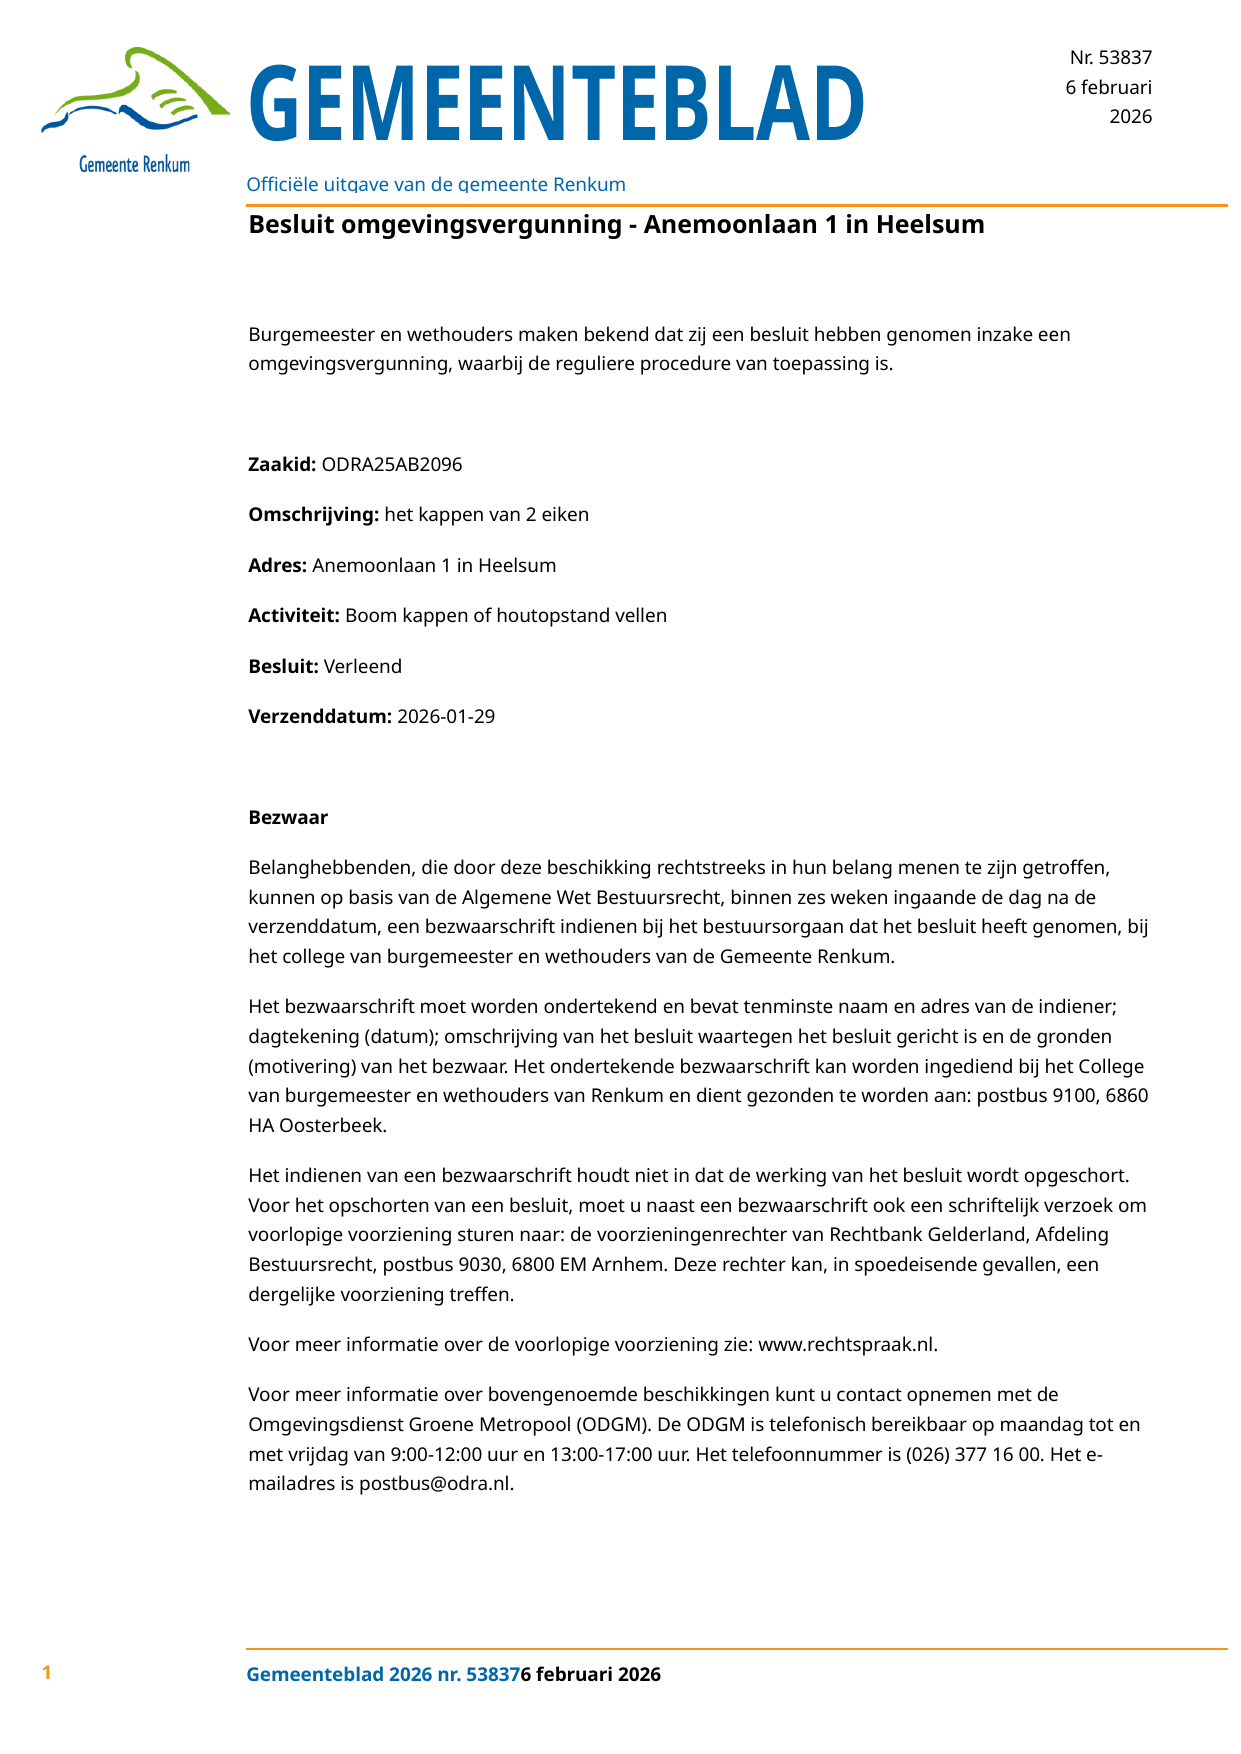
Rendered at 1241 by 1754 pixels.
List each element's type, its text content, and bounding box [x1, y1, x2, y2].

text Voor meer informatie over de voorlopige voorziening zie: www.rechtspraak.nl. [248, 1331, 1152, 1357]
text Burgemeester en wethouders maken bekend dat zij een besluit hebben genomen inzake een omgevingsvergunning, waarbij de reguliere procedure van toepassing is. [248, 321, 1152, 376]
text Activiteit: Boom kappen of houtopstand vellen [248, 602, 1152, 628]
picture [41, 47, 231, 172]
text Adres: Anemoonlaan 1 in Heelsum [248, 552, 1152, 578]
text Besluit: Verleend [248, 653, 1152, 678]
text Het bezwaarschrift moet worden ondertekend en bevat tenminste naam en adres van de indiener; dagtekening (datum); omschrijving van het besluit waartegen het besluit gericht is en de gronden (motivering) van het bezwaar. Het ondertekende bezwaarschrift kan worden ingediend bij het College van burgemeester en wethouders van Renkum en dient gezonden te worden aan: postbus 9100, 6860 HA Oosterbeek. [248, 994, 1152, 1138]
text Belanghebbenden, die door deze beschikking rechtstreeks in hun belang menen te zijn getroffen, kunnen op basis van de Algemene Wet Bestuursrecht, binnen zes weken ingaande de dag na de verzenddatum, een bezwaarschrift indienen bij het bestuursorgaan dat het besluit heeft genomen, bij het college van burgemeester en wethouders van de Gemeente Renkum. [248, 854, 1152, 969]
text Omschrijving: het kappen van 2 eiken [248, 502, 1152, 527]
text Het indienen van een bezwaarschrift houdt niet in dat de werking van het besluit wordt opgeschort. Voor het opschorten van een besluit, moet u naast een bezwaarschrift ook een schriftelijk verzoek om voorlopige voorziening sturen naar: de voorzieningenrechter van Rechtbank Gelderland, Afdeling Bestuursrecht, postbus 9030, 6800 EM Arnhem. Deze rechter kan, in spoedeisende gevallen, een dergelijke voorziening treffen. [248, 1162, 1152, 1306]
text Bezwaar [248, 804, 1152, 830]
text Zaakid: ODRA25AB2096 [248, 451, 1152, 477]
text Verzenddatum: 2026-01-29 [248, 703, 1152, 729]
text Voor meer informatie over bovengenoemde beschikkingen kunt u contact opnemen met de Omgevingsdienst Groene Metropool (ODGM). De ODGM is telefonisch bereikbaar op maandag tot en met vrijdag van 9:00-12:00 uur en 13:00-17:00 uur. Het telefoonnummer is (026) 377 16 00. Het e-mailadres is postbus@odra.nl. [248, 1382, 1152, 1496]
text Besluit omgevingsvergunning - Anemoonlaan 1 in Heelsum [248, 207, 1152, 241]
